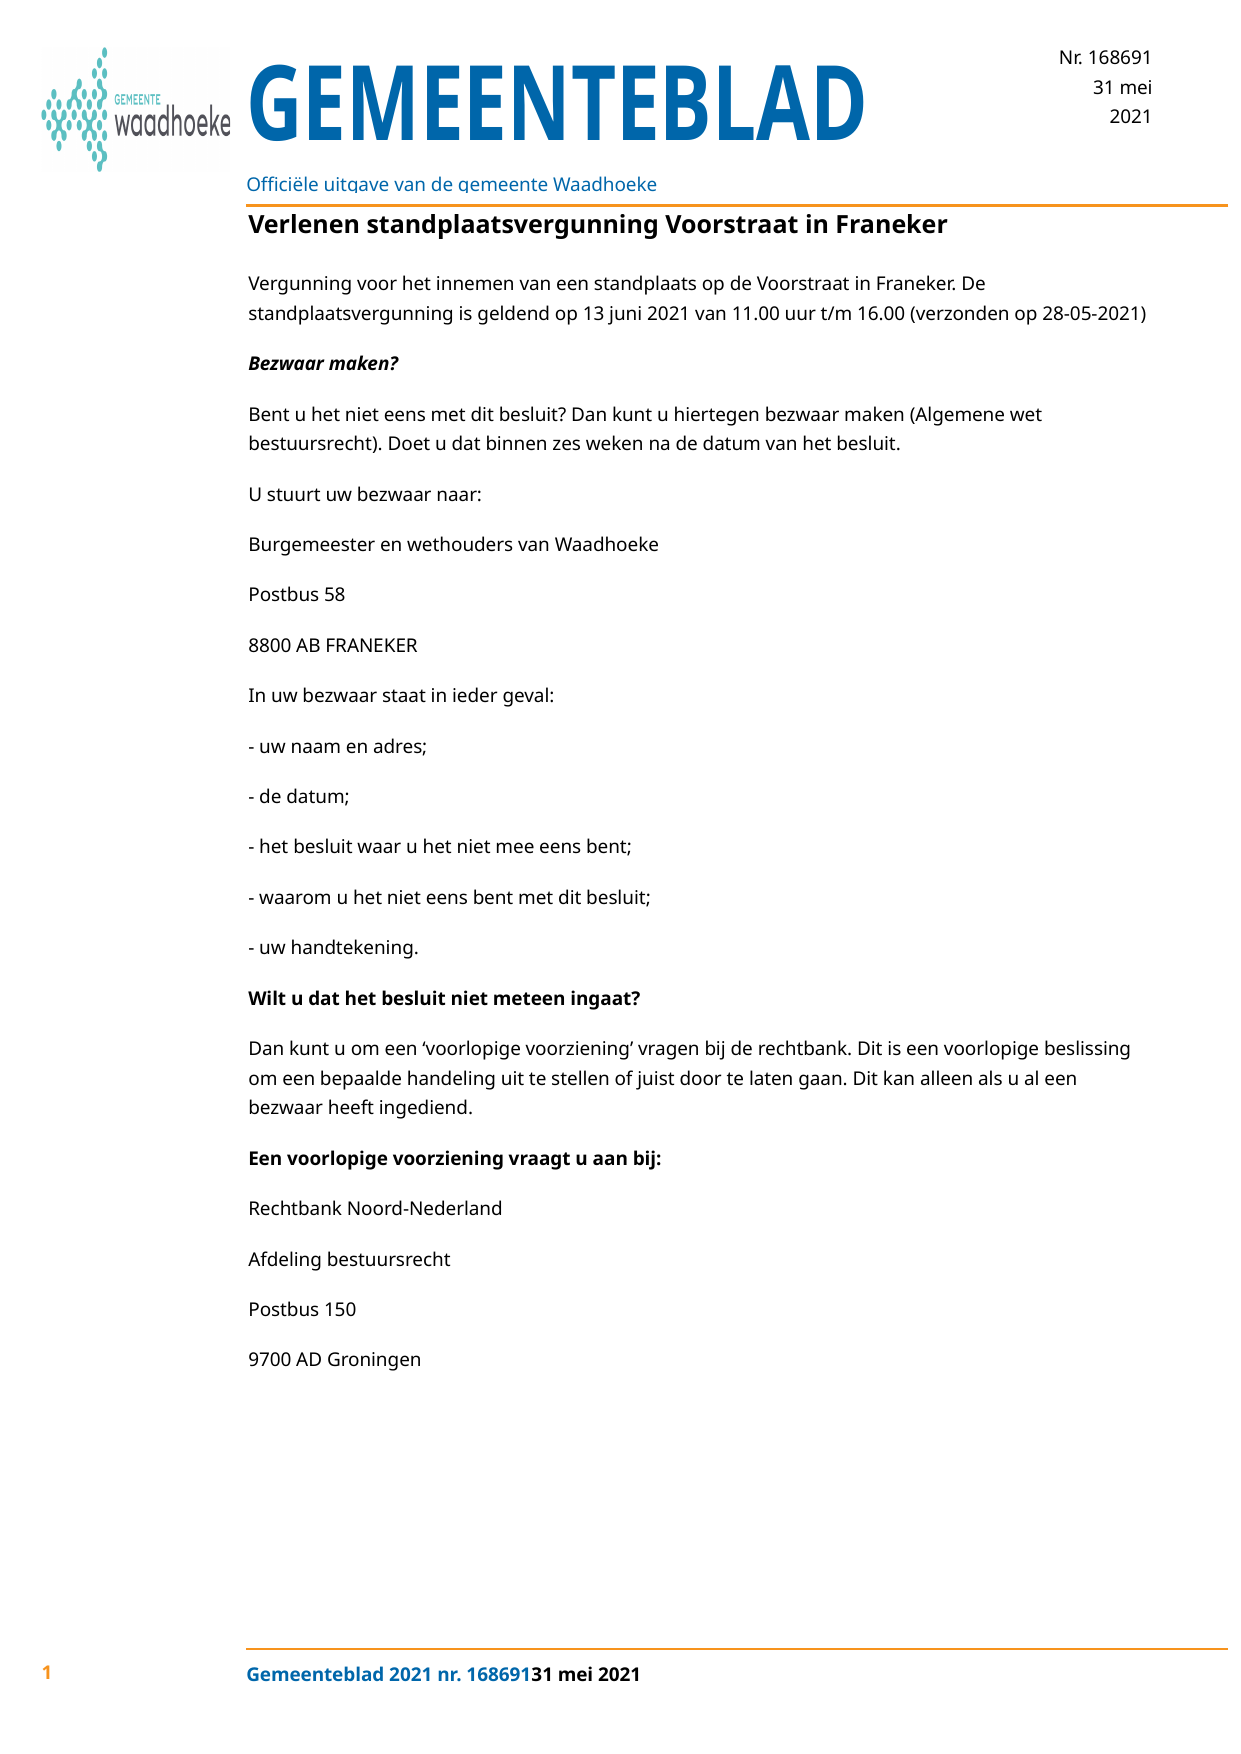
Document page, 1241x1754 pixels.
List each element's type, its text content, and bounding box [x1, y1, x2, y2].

text Postbus 150 [248, 1296, 1152, 1322]
text Bent u het niet eens met dit besluit? Dan kunt u hiertegen bezwaar maken (Algemene wet bestuursrecht). Doet u dat binnen zes weken na de datum van het besluit. [248, 401, 1152, 456]
text - het besluit waar u het niet mee eens bent; [248, 834, 1152, 859]
text Wilt u dat het besluit niet meteen ingaat? [248, 985, 1152, 1011]
text 8800 AB FRANEKER [248, 632, 1152, 658]
text - de datum; [248, 783, 1152, 809]
text Afdeling bestuursrecht [248, 1246, 1152, 1271]
text In uw bezwaar staat in ieder geval: [248, 682, 1152, 708]
text Bezwaar maken? [248, 350, 1152, 376]
text - waarom u het niet eens bent met dit besluit; [248, 884, 1152, 910]
picture [41, 47, 231, 172]
text - uw naam en adres; [248, 733, 1152, 758]
text Rechtbank Noord-Nederland [248, 1195, 1152, 1221]
text Verlenen standplaatsvergunning Voorstraat in Franeker [248, 207, 1152, 241]
text Postbus 58 [248, 582, 1152, 607]
text - uw handtekening. [248, 934, 1152, 960]
text Burgemeester en wethouders van Waadhoeke [248, 531, 1152, 557]
text 9700 AD Groningen [248, 1347, 1152, 1372]
text Dan kunt u om een ‘voorlopige voorziening’ vragen bij de rechtbank. Dit is een voorlopige beslissing om een bepaalde handeling uit te stellen of juist door te laten gaan. Dit kan alleen als u al een bezwaar heeft ingediend. [248, 1035, 1152, 1120]
text U stuurt uw bezwaar naar: [248, 481, 1152, 506]
text Een voorlopige voorziening vraagt u aan bij: [248, 1145, 1152, 1171]
text Vergunning voor het innemen van een standplaats op de Voorstraat in Franeker. De standplaatsvergunning is geldend op 13 juni 2021 van 11.00 uur t/m 16.00 (verzonden op 28-05-2021) [248, 270, 1152, 326]
